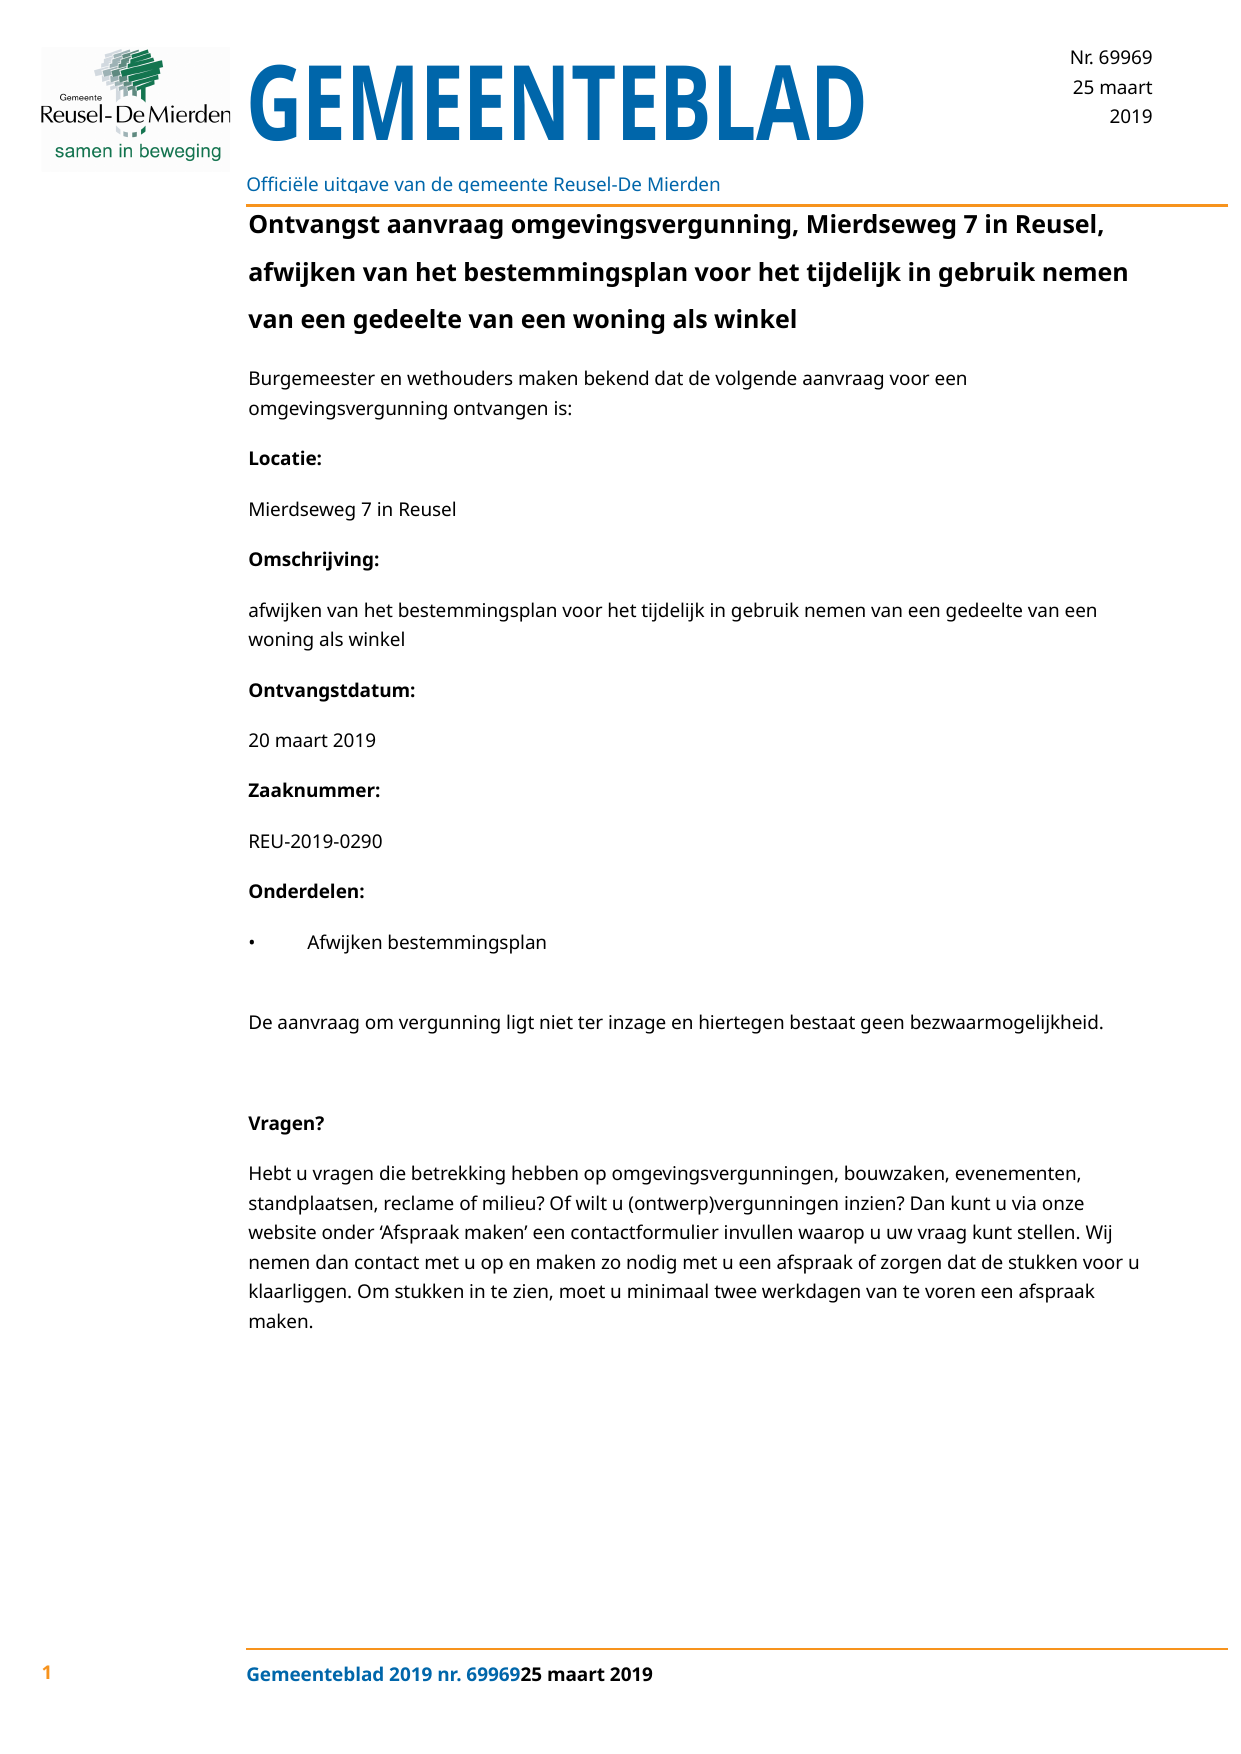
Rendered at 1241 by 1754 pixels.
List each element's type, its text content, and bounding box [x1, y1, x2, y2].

text Zaaknummer: [248, 778, 1152, 803]
text Mierdseweg 7 in Reusel [248, 496, 1152, 522]
text Onderdelen: [248, 878, 1152, 904]
list Afwijken bestemmingsplan [248, 929, 1152, 954]
text Locatie: [248, 446, 1152, 471]
text REU-2019-0290 [248, 828, 1152, 854]
text Hebt u vragen die betrekking hebben op omgevingsvergunningen, bouwzaken, evenementen, standplaatsen, reclame of milieu? Of wilt u (ontwerp)vergunningen inzien? Dan kunt u via onze website onder ‘Afspraak maken’ een contactformulier invullen waarop u uw vraag kunt stellen. Wij nemen dan contact met u op en maken zo nodig met u een afspraak of zorgen dat de stukken voor u klaarliggen. Om stukken in te zien, moet u minimaal twee werkdagen van te voren een afspraak maken. [248, 1160, 1152, 1334]
text 20 maart 2019 [248, 727, 1152, 753]
text De aanvraag om vergunning ligt niet ter inzage en hiertegen bestaat geen bezwaarmogelijkheid. [248, 1009, 1152, 1034]
text Ontvangstdatum: [248, 677, 1152, 702]
text Omschrijving: [248, 546, 1152, 572]
picture [41, 47, 231, 172]
text Ontvangst aanvraag omgevingsvergunning, Mierdseweg 7 in Reusel, afwijken van het bestemmingsplan voor het tijdelijk in gebruik nemen van een gedeelte van een woning als winkel [248, 207, 1152, 336]
text Vragen? [248, 1110, 1152, 1135]
text afwijken van het bestemmingsplan voor het tijdelijk in gebruik nemen van een gedeelte van een woning als winkel [248, 597, 1152, 652]
text Burgemeester en wethouders maken bekend dat de volgende aanvraag voor een omgevingsvergunning ontvangen is: [248, 366, 1152, 421]
